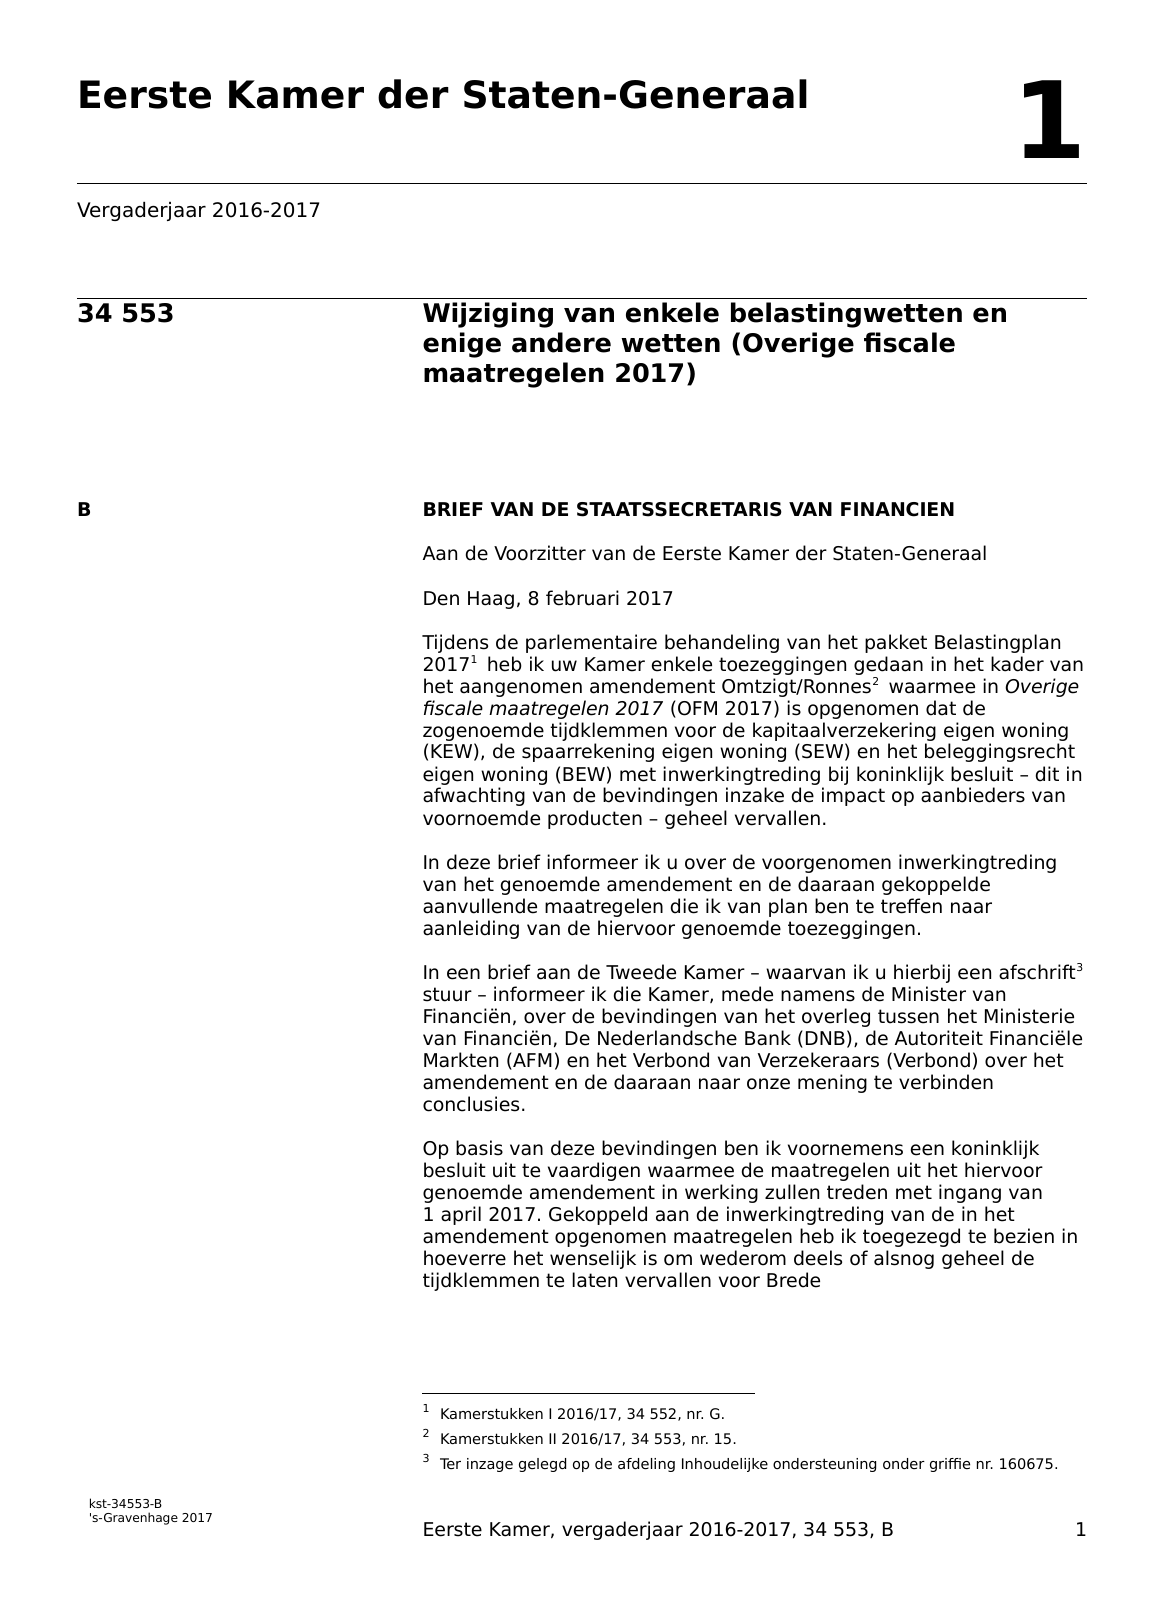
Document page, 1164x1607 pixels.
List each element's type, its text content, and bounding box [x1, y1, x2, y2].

table_header 1 [886, 59, 1087, 183]
text In deze brief informeer ik u over de voorgenomen inwerkingtreding van het genoemde amendement en de daaraan gekoppelde aanvullende maatregelen die ik van plan ben te treffen naar aanleiding van de hiervoor genoemde toezeggingen. [422, 852, 1087, 939]
text Den Haag, 8 februari 2017 [422, 587, 1087, 609]
table_cell Vergaderjaar 2016-2017 [77, 184, 1087, 298]
text In een brief aan de Tweede Kamer – waarvan ik u hierbij een afschrift stuur – informeer ik die Kamer, mede namens de Minister van Financiën, over de bevindingen van het overleg tussen het Ministerie van Financiën, De Nederlandsche Bank (DNB), de Autoriteit Financiële Markten (AFM) en het Verbond van Verzekeraars (Verbond) over het amendement en de daaraan naar onze mening te verbinden conclusies. [422, 962, 1087, 1116]
text Kamerstukken II 2016/17, 34 553, nr. 15. [422, 1427, 1087, 1449]
subtitle B BRIEF VAN DE STAATSSECRETARIS VAN FINANCIEN [77, 499, 1087, 521]
text Kamerstukken I 2016/17, 34 552, nr. G. [422, 1402, 1087, 1424]
text kst-34553-B [88, 1497, 323, 1511]
text Aan de Voorzitter van de Eerste Kamer der Staten-Generaal [422, 543, 1087, 565]
table_header Eerste Kamer der Staten-Generaal [77, 59, 886, 183]
subtitle 34 553 Wijziging van enkele belastingwetten en enige andere wetten (Overige fiscale maatregelen 2017) [77, 299, 1087, 388]
text 's-Gravenhage 2017 [88, 1511, 323, 1525]
text Tijdens de parlementaire behandeling van het pakket Belastingplan 2017 heb ik uw Kamer enkele toezeggingen gedaan in het kader van het aangenomen amendement Omtzigt/Ronnes waarmee in Overige fiscale maatregelen 2017 (OFM 2017) is opgenomen dat de zogenoemde tijdklemmen voor de kapitaalverzekering eigen woning (KEW), de spaarrekening eigen woning (SEW) en het beleggingsrecht eigen woning (BEW) met inwerkingtreding bij koninklijk besluit – dit in afwachting van de bevindingen inzake de impact op aanbieders van voornoemde producten – geheel vervallen. [422, 632, 1087, 829]
text Ter inzage gelegd op de afdeling Inhoudelijke ondersteuning onder griffie nr. 160675. [422, 1452, 1087, 1474]
text Op basis van deze bevindingen ben ik voornemens een koninklijk besluit uit te vaardigen waarmee de maatregelen uit het hiervoor genoemde amendement in werking zullen treden met ingang van 1 april 2017. Gekoppeld aan de inwerkingtreding van de in het amendement opgenomen maatregelen heb ik toegezegd te bezien in hoeverre het wenselijk is om wederom deels of alsnog geheel de tijdklemmen te laten vervallen voor Brede [422, 1138, 1087, 1292]
